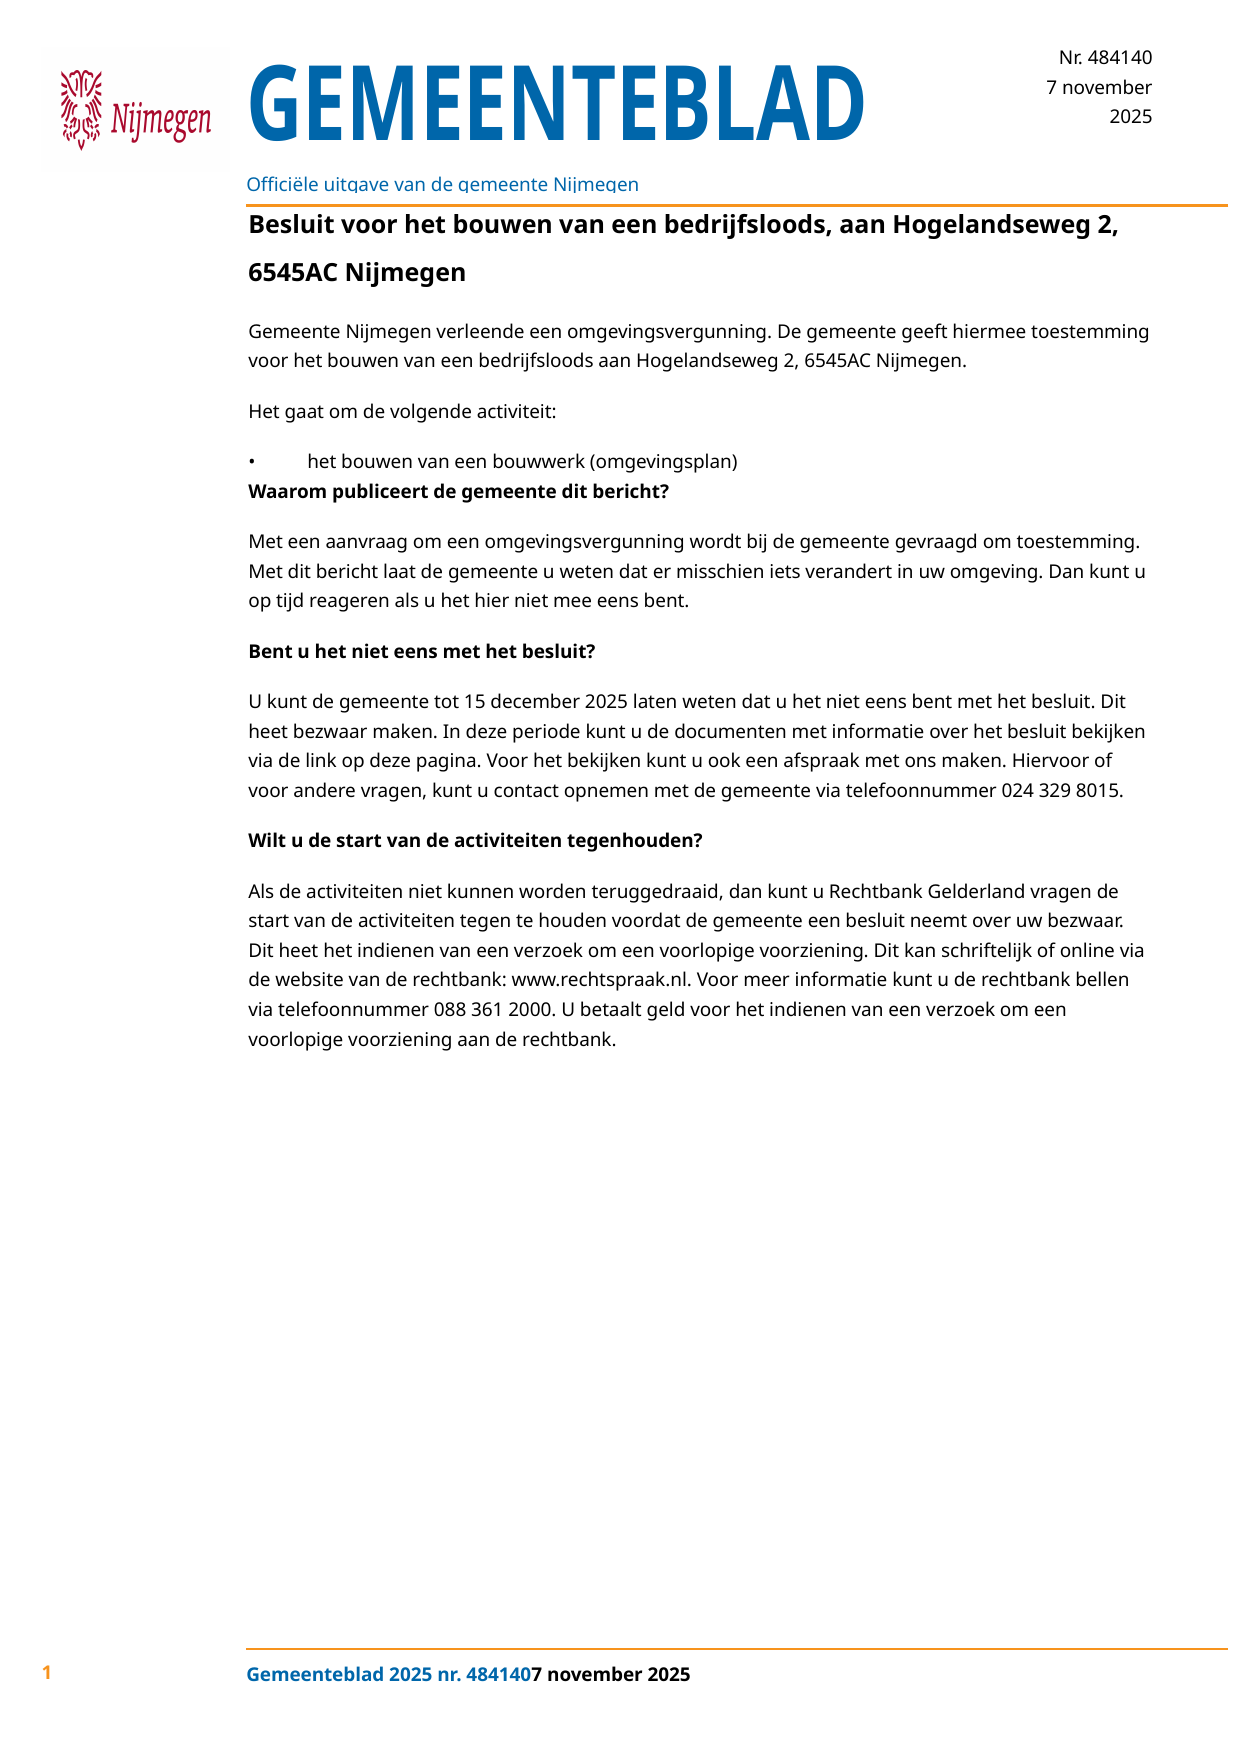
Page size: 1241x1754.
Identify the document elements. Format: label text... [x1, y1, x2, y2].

text Besluit voor het bouwen van een bedrijfsloods, aan Hogelandseweg 2, 6545AC Nijmegen [248, 207, 1152, 288]
text Gemeente Nijmegen verleende een omgevingsvergunning. De gemeente geeft hiermee toestemming voor het bouwen van een bedrijfsloods aan Hogelandseweg 2, 6545AC Nijmegen. [248, 318, 1152, 373]
text Met een aanvraag om een omgevingsvergunning wordt bij de gemeente gevraagd om toestemming. Met dit bericht laat de gemeente u weten dat er misschien iets verandert in uw omgeving. Dan kunt u op tijd reageren als u het hier niet mee eens bent. [248, 528, 1152, 613]
text Bent u het niet eens met het besluit? [248, 638, 1152, 664]
text U kunt de gemeente tot 15 december 2025 laten weten dat u het niet eens bent met het besluit. Dit heet bezwaar maken. In deze periode kunt u de documenten met informatie over het besluit bekijken via de link op deze pagina. Voor het bekijken kunt u ook een afspraak met ons maken. Hiervoor of voor andere vragen, kunt u contact opnemen met de gemeente via telefoonnummer 024 329 8015. [248, 688, 1152, 803]
text Als de activiteiten niet kunnen worden teruggedraaid, dan kunt u Rechtbank Gelderland vragen de start van de activiteiten tegen te houden voordat de gemeente een besluit neemt over uw bezwaar. Dit heet het indienen van een verzoek om een voorlopige voorziening. Dit kan schriftelijk of online via de website van de rechtbank: www.rechtspraak.nl. Voor meer informatie kunt u de rechtbank bellen via telefoonnummer 088 361 2000. U betaalt geld voor het indienen van een verzoek om een voorlopige voorziening aan de rechtbank. [248, 878, 1152, 1052]
text Het gaat om de volgende activiteit: [248, 398, 1152, 424]
text Wilt u de start van de activiteiten tegenhouden? [248, 827, 1152, 853]
list het bouwen van een bouwwerk (omgevingsplan) [248, 448, 1152, 474]
text Waarom publiceert de gemeente dit bericht? [248, 478, 1152, 504]
picture [41, 47, 231, 172]
